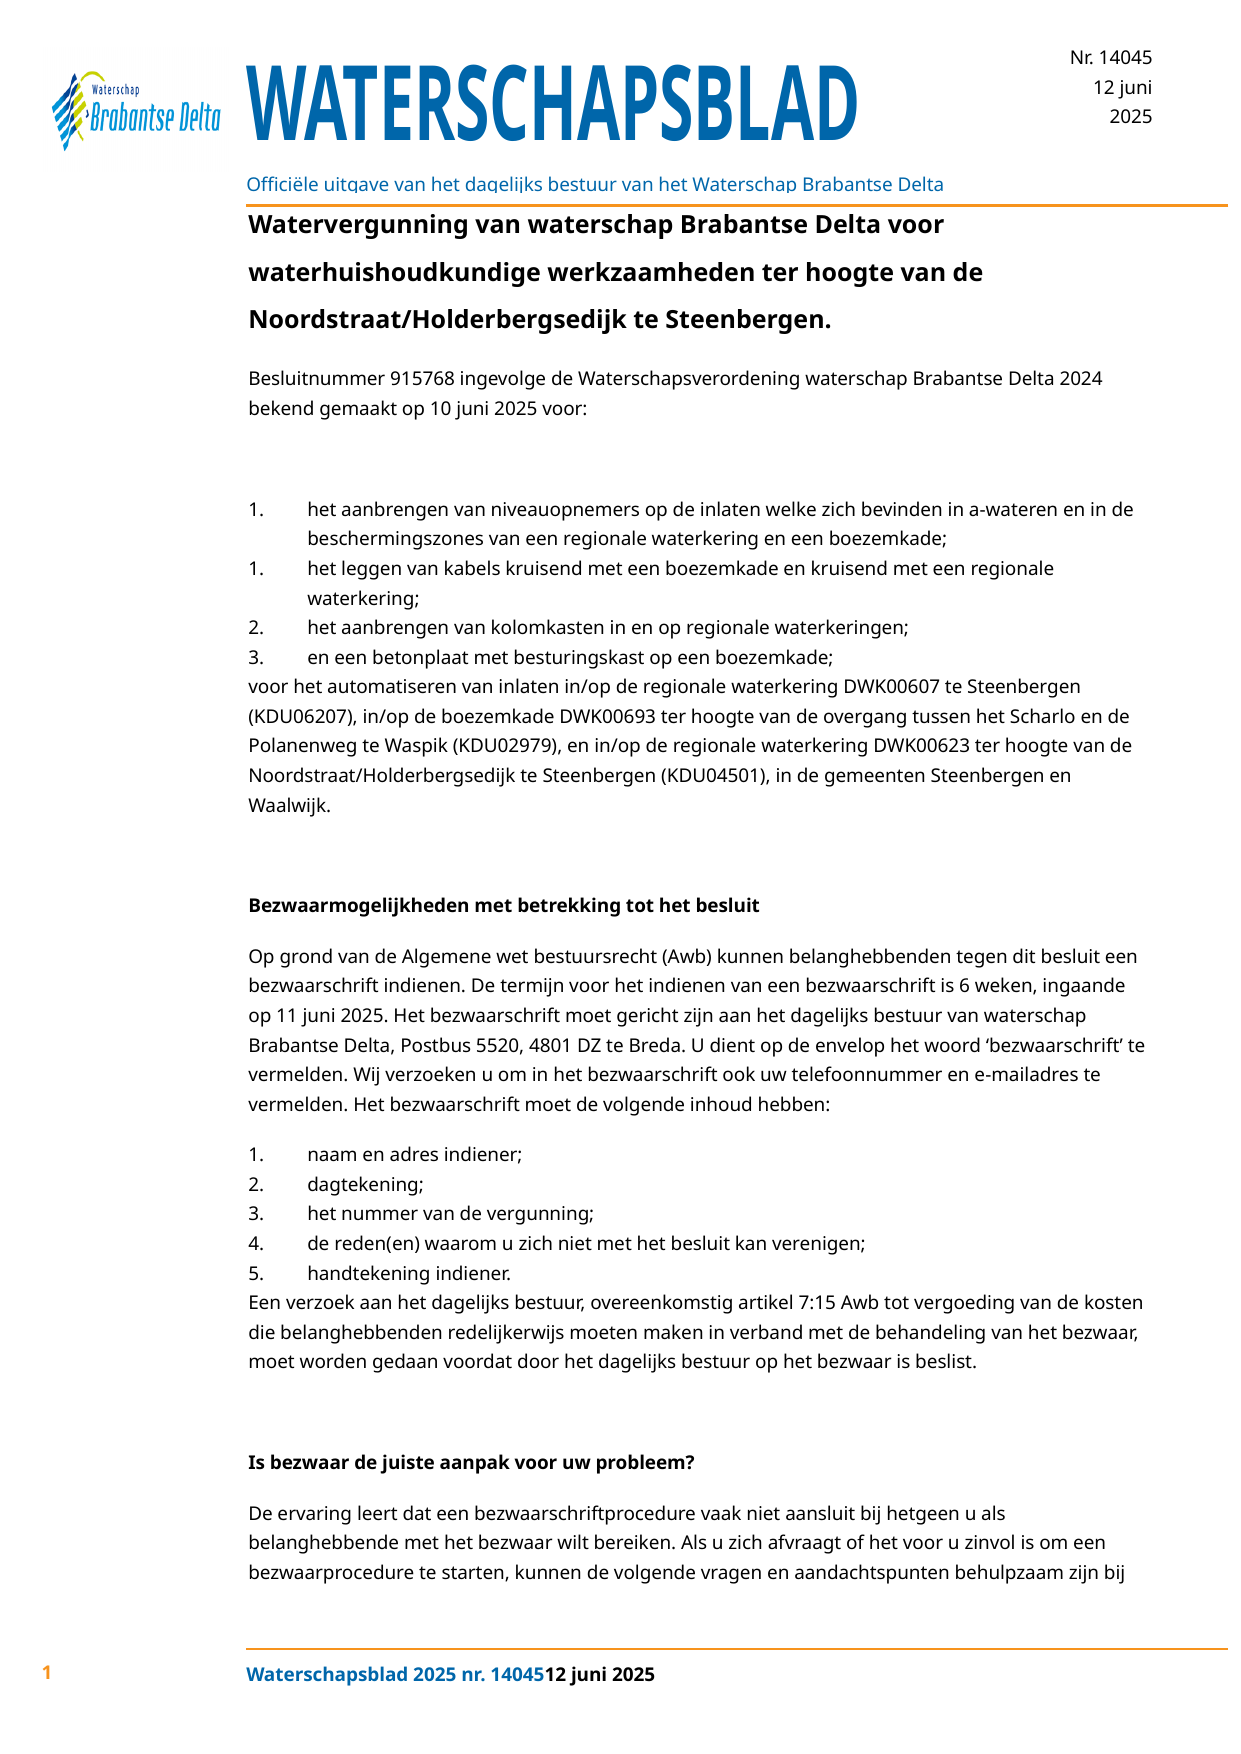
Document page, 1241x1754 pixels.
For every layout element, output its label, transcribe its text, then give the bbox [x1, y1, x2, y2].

list en een betonplaat met besturingskast op een boezemkade; [248, 644, 1152, 669]
text Een verzoek aan het dagelijks bestuur, overeenkomstig artikel 7:15 Awb tot vergoeding van de kosten die belanghebbenden redelijkerwijs moeten maken in verband met de behandeling van het bezwaar, moet worden gedaan voordat door het dagelijks bestuur op het bezwaar is beslist. [248, 1289, 1152, 1374]
list de reden(en) waarom u zich niet met het besluit kan verenigen; [248, 1230, 1152, 1256]
list het aanbrengen van kolomkasten in en op regionale waterkeringen; [248, 614, 1152, 640]
list handtekening indiener. [248, 1260, 1152, 1285]
list het leggen van kabels kruisend met een boezemkade en kruisend met een regionale waterkering; [248, 555, 1152, 610]
list dagtekening; [248, 1171, 1152, 1197]
text Watervergunning van waterschap Brabantse Delta voor waterhuishoudkundige werkzaamheden ter hoogte van de Noordstraat/Holderbergsedijk te Steenbergen. [248, 207, 1152, 336]
text Bezwaarmogelijkheden met betrekking tot het besluit [248, 893, 1152, 918]
list het aanbrengen van niveauopnemers op de inlaten welke zich bevinden in a-wateren en in de beschermingszones van een regionale waterkering en een boezemkade; [248, 496, 1152, 551]
text De ervaring leert dat een bezwaarschriftprocedure vaak niet aansluit bij hetgeen u als belanghebbende met het bezwaar wilt bereiken. Als u zich afvraagt of het voor u zinvol is om een bezwaarprocedure te starten, kunnen de volgende vragen en aandachtspunten behulpzaam zijn bij [248, 1500, 1152, 1584]
text Is bezwaar de juiste aanpak voor uw probleem? [248, 1449, 1152, 1475]
list het nummer van de vergunning; [248, 1201, 1152, 1226]
picture [41, 47, 231, 172]
text Besluitnummer 915768 ingevolge de Waterschapsverordening waterschap Brabantse Delta 2024 bekend gemaakt op 10 juni 2025 voor: [248, 366, 1152, 421]
text voor het automatiseren van inlaten in/op de regionale waterkering DWK00607 te Steenbergen (KDU06207), in/op de boezemkade DWK00693 ter hoogte van de overgang tussen het Scharlo en de Polanenweg te Waspik (KDU02979), en in/op de regionale waterkering DWK00623 ter hoogte van de Noordstraat/Holderbergsedijk te Steenbergen (KDU04501), in de gemeenten Steenbergen en Waalwijk. [248, 673, 1152, 817]
list naam en adres indiener; [248, 1141, 1152, 1167]
text Op grond van de Algemene wet bestuursrecht (Awb) kunnen belanghebbenden tegen dit besluit een bezwaarschrift indienen. De termijn voor het indienen van een bezwaarschrift is 6 weken, ingaande op 11 juni 2025. Het bezwaarschrift moet gericht zijn aan het dagelijks bestuur van waterschap Brabantse Delta, Postbus 5520, 4801 DZ te Breda. U dient op de envelop het woord ‘bezwaarschrift’ te vermelden. Wij verzoeken u om in het bezwaarschrift ook uw telefoonnummer en e‑mailadres te vermelden. Het bezwaarschrift moet de volgende inhoud hebben: [248, 943, 1152, 1117]
